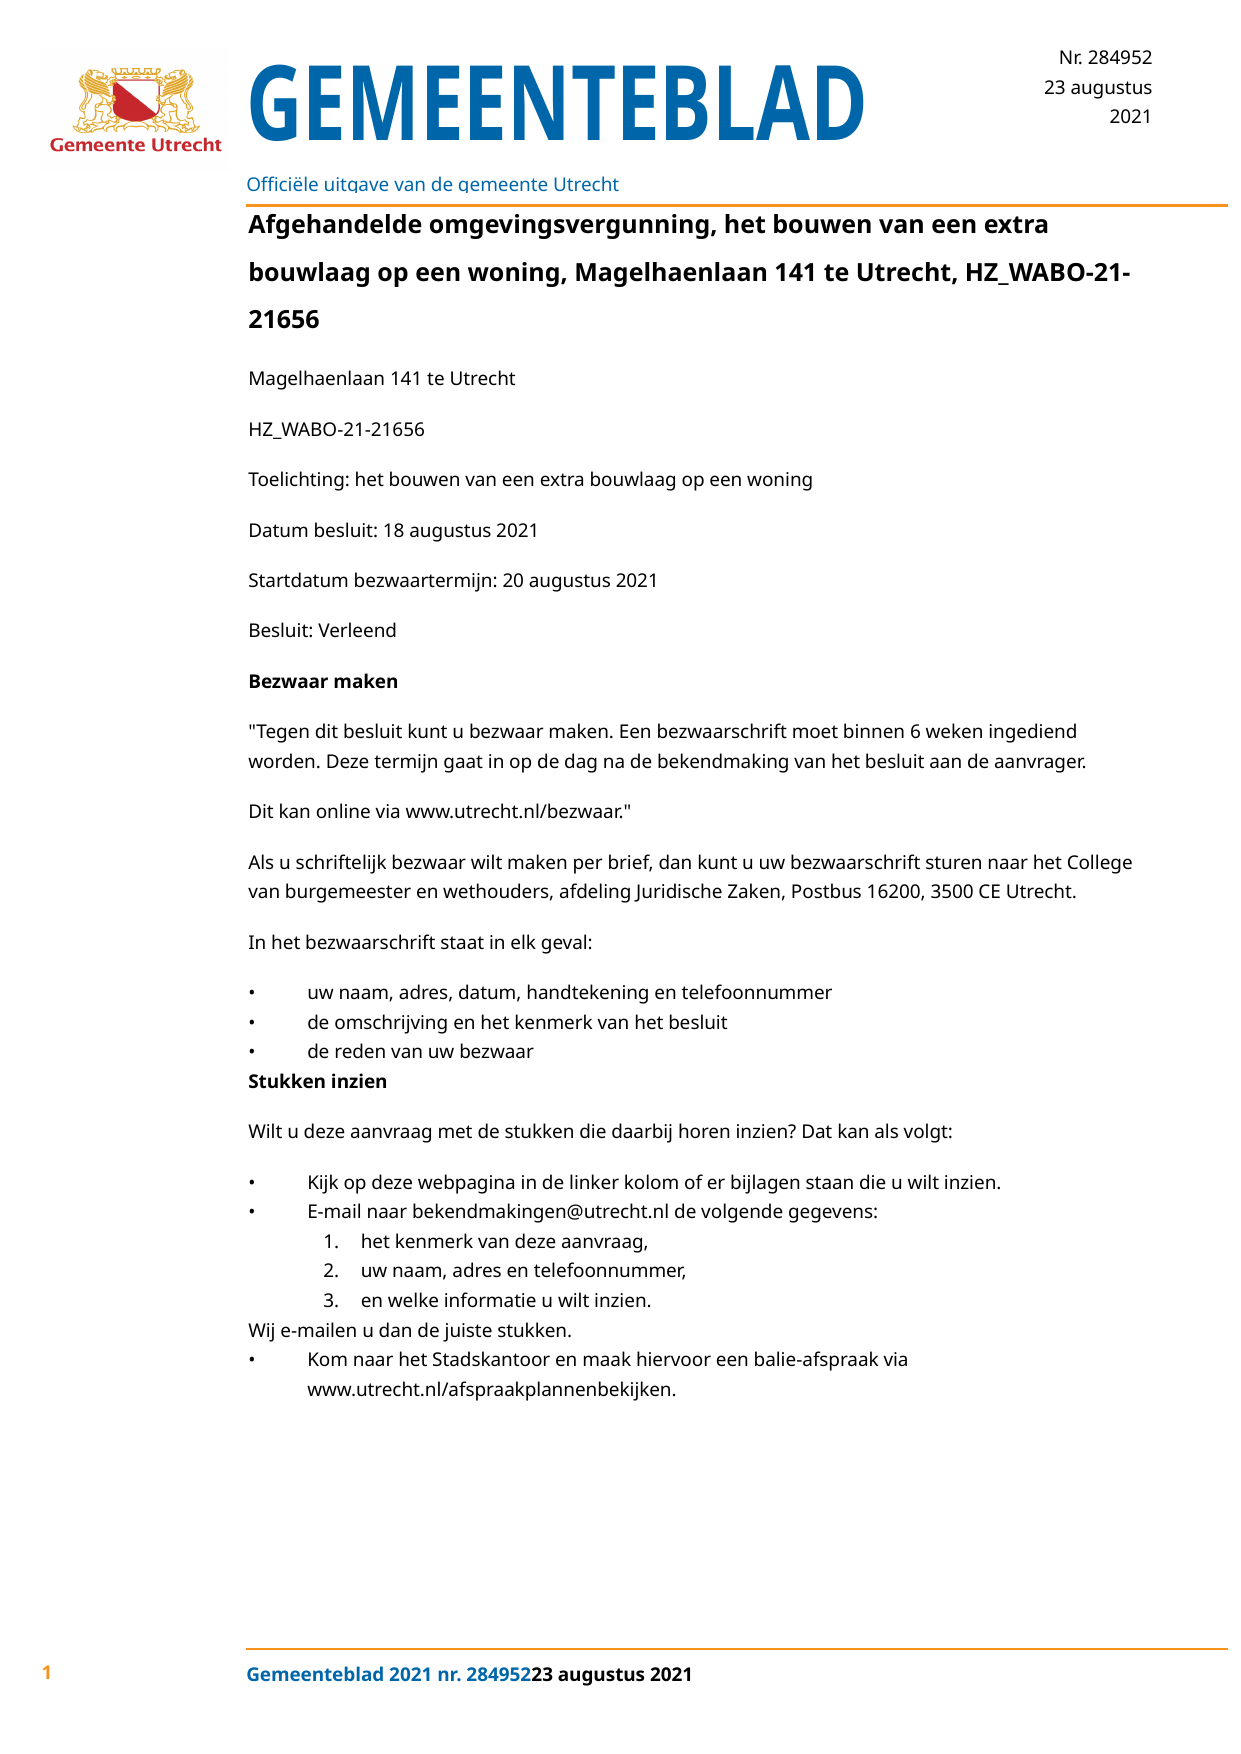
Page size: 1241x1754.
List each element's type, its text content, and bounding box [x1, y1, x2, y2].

text HZ_WABO-21-21656 [248, 416, 1152, 442]
text Wij e-mailen u dan de juiste stukken. [248, 1317, 1152, 1342]
list uw naam, adres en telefoonnummer, [323, 1258, 1152, 1283]
text Wilt u deze aanvraag met de stukken die daarbij horen inzien? Dat kan als volgt: [248, 1118, 1152, 1144]
list het kenmerk van deze aanvraag, [323, 1228, 1152, 1254]
list Kom naar het Stadskantoor en maak hiervoor een balie-afspraak via www.utrecht.nl/afspraakplannenbekijken. [248, 1346, 1152, 1402]
text Besluit: Verleend [248, 618, 1152, 643]
text Afgehandelde omgevingsvergunning, het bouwen van een extra bouwlaag op een woning, Magelhaenlaan 141 te Utrecht, HZ_WABO-21-21656 [248, 207, 1152, 336]
text Stukken inzien [248, 1068, 1152, 1094]
list Kijk op deze webpagina in de linker kolom of er bijlagen staan die u wilt inzien. [248, 1169, 1152, 1194]
text Magelhaenlaan 141 te Utrecht [248, 366, 1152, 391]
list E-mail naar bekendmakingen@utrecht.nl de volgende gegevens: [248, 1198, 1152, 1224]
text Startdatum bezwaartermijn: 20 augustus 2021 [248, 567, 1152, 593]
picture [41, 47, 231, 172]
list de reden van uw bezwaar [248, 1038, 1152, 1064]
text Datum besluit: 18 augustus 2021 [248, 517, 1152, 542]
list uw naam, adres, datum, handtekening en telefoonnummer [248, 979, 1152, 1005]
list de omschrijving en het kenmerk van het besluit [248, 1009, 1152, 1034]
list en welke informatie u wilt inzien. [323, 1287, 1152, 1313]
text In het bezwaarschrift staat in elk geval: [248, 929, 1152, 954]
text "Tegen dit besluit kunt u bezwaar maken. Een bezwaarschrift moet binnen 6 weken ingediend worden. Deze termijn gaat in op de dag na de bekendmaking van het besluit aan de aanvrager. [248, 718, 1152, 774]
text Als u schriftelijk bezwaar wilt maken per brief, dan kunt u uw bezwaarschrift sturen naar het College van burgemeester en wethouders, afdeling Juridische Zaken, Postbus 16200, 3500 CE Utrecht. [248, 849, 1152, 904]
text Toelichting: het bouwen van een extra bouwlaag op een woning [248, 466, 1152, 492]
text Dit kan online via www.utrecht.nl/bezwaar." [248, 798, 1152, 824]
text Bezwaar maken [248, 668, 1152, 694]
